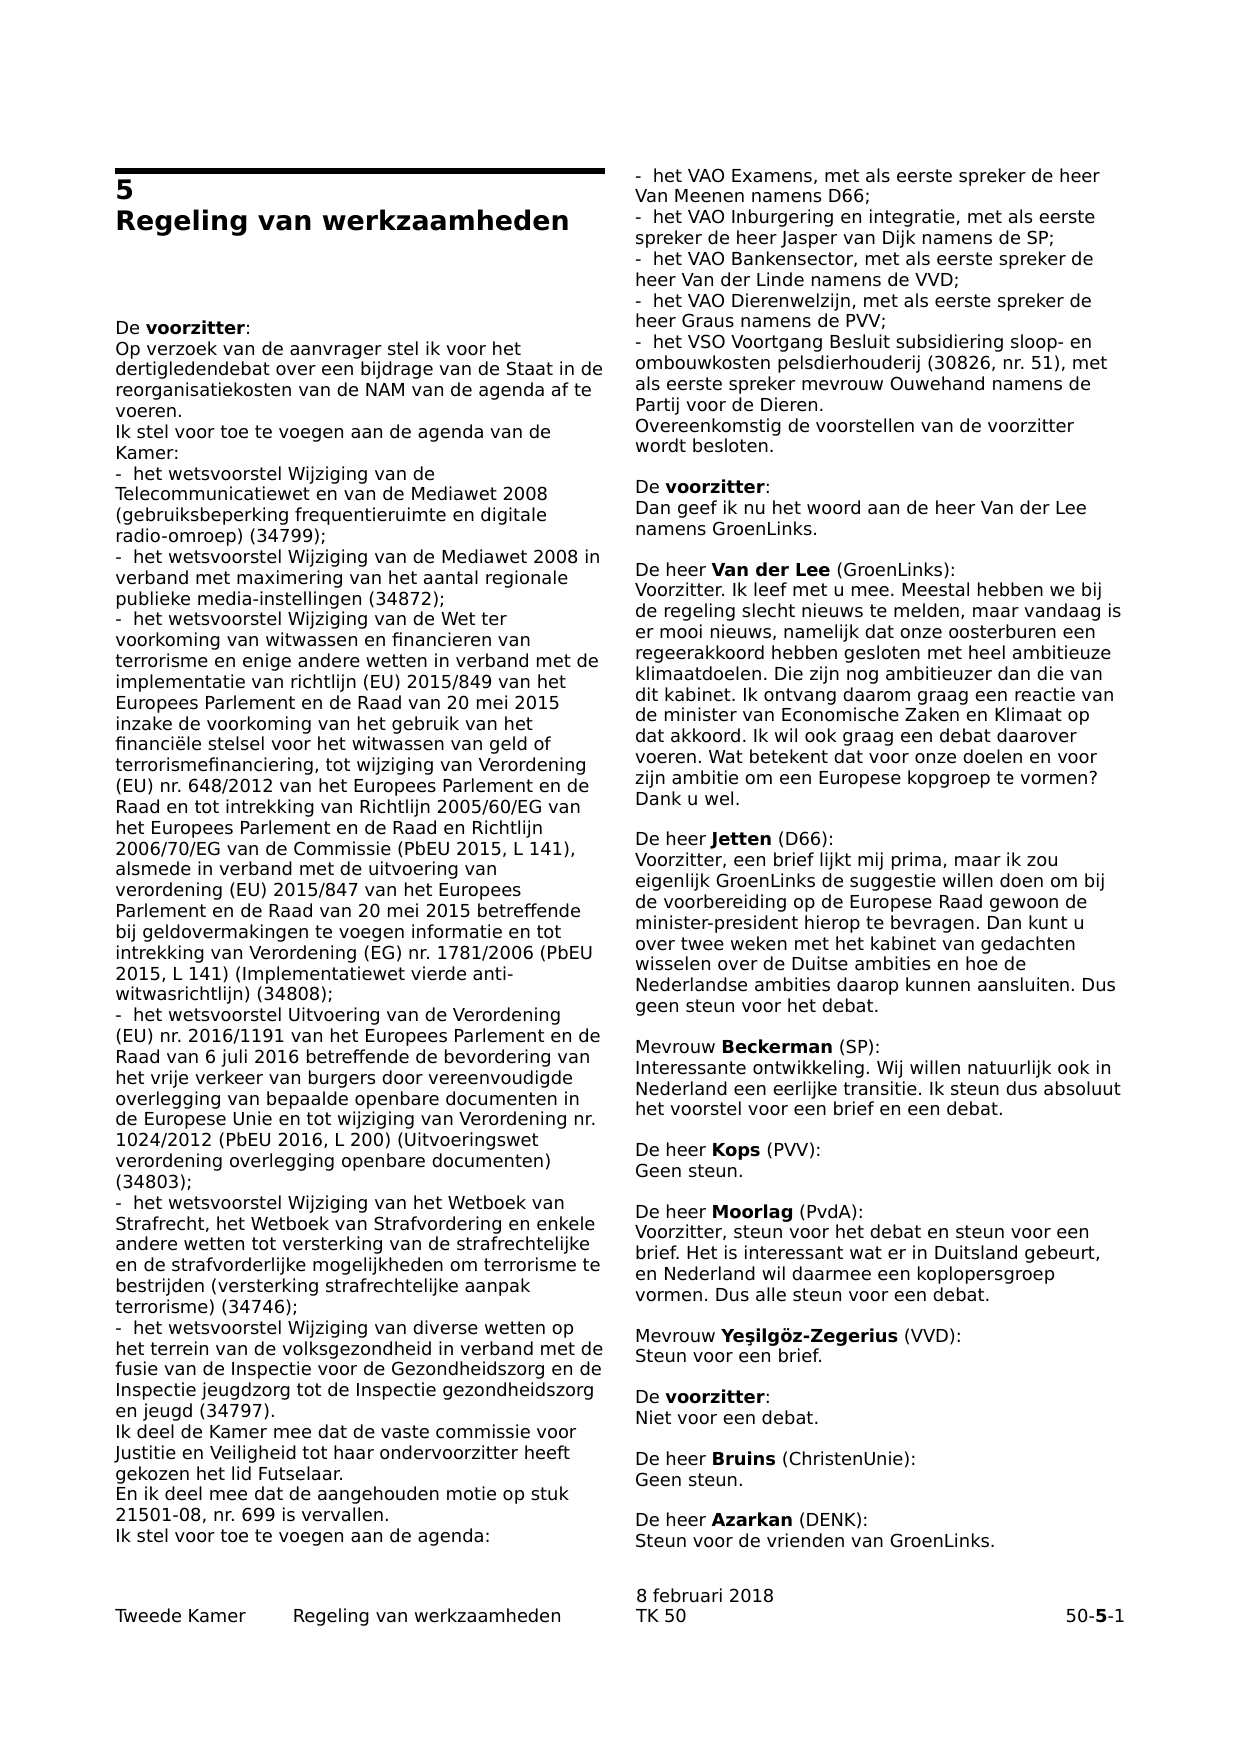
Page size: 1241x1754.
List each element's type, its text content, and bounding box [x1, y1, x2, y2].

list het wetsvoorstel Wijziging van de Telecommunicatiewet en van de Mediawet 2008 (gebruiksbeperking frequentieruimte en digitale radio-omroep) (34799); [115, 463, 605, 547]
text En ik deel mee dat de aangehouden motie op stuk 21501-08, nr. 699 is vervallen. [115, 1484, 605, 1526]
text Niet voor een debat. [635, 1408, 1125, 1429]
text Ik stel voor toe te voegen aan de agenda: [115, 1526, 605, 1547]
text Mevrouw Beckerman (SP): [635, 1037, 1125, 1057]
text Dan geef ik nu het woord aan de heer Van der Lee namens GroenLinks. [635, 498, 1125, 539]
list het wetsvoorstel Wijziging van het Wetboek van Strafrecht, het Wetboek van Strafvordering en enkele andere wetten tot versterking van de strafrechtelijke en de strafvorderlijke mogelijkheden om terrorisme te bestrijden (versterking strafrechtelijke aanpak terrorisme) (34746); [115, 1192, 605, 1317]
list het wetsvoorstel Wijziging van de Mediawet 2008 in verband met maximering van het aantal regionale publieke media-instellingen (34872); [115, 547, 605, 609]
text Op verzoek van de aanvrager stel ik voor het dertigledendebat over een bijdrage van de Staat in de reorganisatiekosten van de NAM van de agenda af te voeren. [115, 338, 605, 422]
text De voorzitter: [115, 318, 605, 338]
list het VAO Dierenwelzijn, met als eerste spreker de heer Graus namens de PVV; [635, 290, 1125, 332]
text De heer Azarkan (DENK): [635, 1510, 1125, 1531]
list het wetsvoorstel Uitvoering van de Verordening (EU) nr. 2016/1191 van het Europees Parlement en de Raad van 6 juli 2016 betreffende de bevordering van het vrije verkeer van burgers door vereenvoudigde overlegging van bepaalde openbare documenten in de Europese Unie en tot wijziging van Verordening nr. 1024/2012 (PbEU 2016, L 200) (Uitvoeringswet verordening overlegging openbare documenten) (34803); [115, 1005, 605, 1192]
text De heer Bruins (ChristenUnie): [635, 1449, 1125, 1469]
list het VSO Voortgang Besluit subsidiering sloop- en ombouwkosten pelsdierhouderij (30826, nr. 51), met als eerste spreker mevrouw Ouwehand namens de Partij voor de Dieren. [635, 332, 1125, 415]
text Overeenkomstig de voorstellen van de voorzitter wordt besloten. [635, 415, 1125, 457]
text Voorzitter. Ik leef met u mee. Meestal hebben we bij de regeling slecht nieuws te melden, maar vandaag is er mooi nieuws, namelijk dat onze oosterburen een regeerakkoord hebben gesloten met heel ambitieuze klimaatdoelen. Die zijn nog ambitieuzer dan die van dit kabinet. Ik ontvang daarom graag een reactie van de minister van Economische Zaken en Klimaat op dat akkoord. Ik wil ook graag een debat daarover voeren. Wat betekent dat voor onze doelen en voor zijn ambitie om een Europese kopgroep te vormen? Dank u wel. [635, 580, 1125, 809]
list het wetsvoorstel Wijziging van diverse wetten op het terrein van de volksgezondheid in verband met de fusie van de Inspectie voor de Gezondheidszorg en de Inspectie jeugdzorg tot de Inspectie gezondheidszorg en jeugd (34797). [115, 1317, 605, 1422]
text Voorzitter, een brief lijkt mij prima, maar ik zou eigenlijk GroenLinks de suggestie willen doen om bij de voorbereiding op de Europese Raad gewoon de minister-president hierop te bevragen. Dan kunt u over twee weken met het kabinet van gedachten wisselen over de Duitse ambities en hoe de Nederlandse ambities daarop kunnen aansluiten. Dus geen steun voor het debat. [635, 850, 1125, 1017]
text Interessante ontwikkeling. Wij willen natuurlijk ook in Nederland een eerlijke transitie. Ik steun dus absoluut het voorstel voor een brief en een debat. [635, 1057, 1125, 1120]
text De heer Van der Lee (GroenLinks): [635, 559, 1125, 580]
text Steun voor een brief. [635, 1346, 1125, 1367]
text Mevrouw Yeşilgöz-Zegerius (VVD): [635, 1326, 1125, 1346]
text Steun voor de vrienden van GroenLinks. [635, 1531, 1125, 1552]
text De voorzitter: [635, 1387, 1125, 1408]
text De heer Jetten (D66): [635, 829, 1125, 850]
text Ik deel de Kamer mee dat de vaste commissie voor Justitie en Veiligheid tot haar ondervoorzitter heeft gekozen het lid Futselaar. [115, 1422, 605, 1484]
text De voorzitter: [635, 477, 1125, 498]
text Geen steun. [635, 1469, 1125, 1490]
list het VAO Inburgering en integratie, met als eerste spreker de heer Jasper van Dijk namens de SP; [635, 207, 1125, 249]
text Ik stel voor toe te voegen aan de agenda van de Kamer: [115, 422, 605, 463]
list het VAO Examens, met als eerste spreker de heer Van Meenen namens D66; [635, 165, 1125, 207]
title 5 Regeling van werkzaamheden [115, 174, 605, 237]
text De heer Moorlag (PvdA): [635, 1201, 1125, 1222]
list het VAO Bankensector, met als eerste spreker de heer Van der Linde namens de VVD; [635, 249, 1125, 290]
list het wetsvoorstel Wijziging van de Wet ter voorkoming van witwassen en financieren van terrorisme en enige andere wetten in verband met de implementatie van richtlijn (EU) 2015/849 van het Europees Parlement en de Raad van 20 mei 2015 inzake de voorkoming van het gebruik van het financiële stelsel voor het witwassen van geld of terrorismefinanciering, tot wijziging van Verordening (EU) nr. 648/2012 van het Europees Parlement en de Raad en tot intrekking van Richtlijn 2005/60/EG van het Europees Parlement en de Raad en Richtlijn 2006/70/EG van de Commissie (PbEU 2015, L 141), alsmede in verband met de uitvoering van verordening (EU) 2015/847 van het Europees Parlement en de Raad van 20 mei 2015 betreffende bij geldovermakingen te voegen informatie en tot intrekking van Verordening (EG) nr. 1781/2006 (PbEU 2015, L 141) (Implementatiewet vierde anti-witwasrichtlijn) (34808); [115, 609, 605, 1005]
text De heer Kops (PVV): [635, 1140, 1125, 1161]
text Geen steun. [635, 1161, 1125, 1181]
text Voorzitter, steun voor het debat en steun voor een brief. Het is interessant wat er in Duitsland gebeurt, en Nederland wil daarmee een koplopersgroep vormen. Dus alle steun voor een debat. [635, 1222, 1125, 1306]
